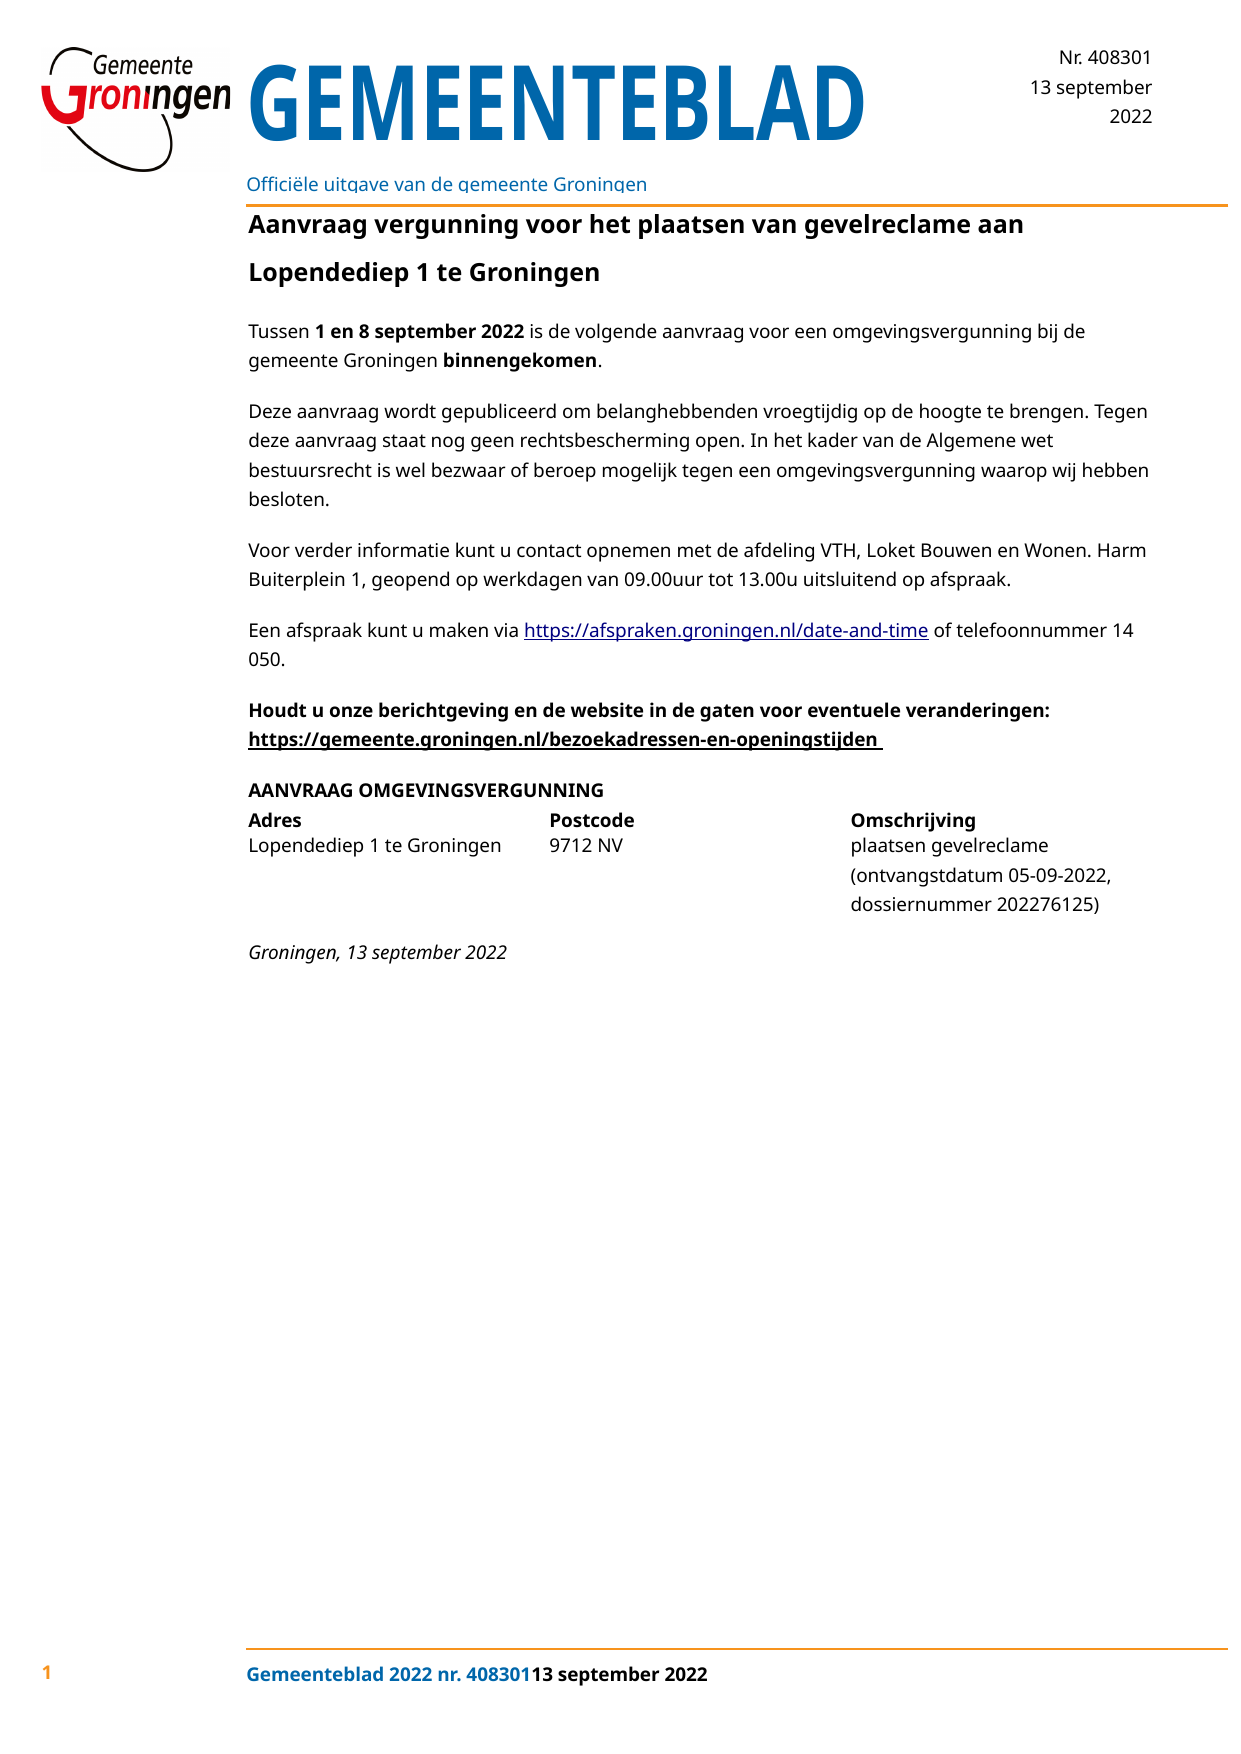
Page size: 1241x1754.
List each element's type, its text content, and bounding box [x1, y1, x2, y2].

table_cell plaatsen gevelreclame (ontvangstdatum 05-09-2022, dossiernummer 202276125) [850, 833, 1152, 917]
text Houdt u onze berichtgeving en de website in de gaten voor eventuele veranderingen: https://gemeente.groningen.nl/bezoekadressen-en-openingstijden [248, 697, 1152, 752]
table_header Omschrijving [850, 807, 1152, 832]
table_cell 9712 NV [549, 833, 850, 917]
table_cell Lopendediep 1 te Groningen [248, 833, 549, 917]
text Aanvraag vergunning voor het plaatsen van gevelreclame aan Lopendediep 1 te Groningen [248, 207, 1152, 288]
text Tussen 1 en 8 september 2022 is de volgende aanvraag voor een omgevingsvergunning bij de gemeente Groningen binnengekomen. [248, 318, 1152, 373]
text Een afspraak kunt u maken via https://afspraken.groningen.nl/date-and-time of telefoonnummer 14 050. [248, 617, 1152, 672]
table_header Postcode [549, 807, 850, 832]
text Deze aanvraag wordt gepubliceerd om belanghebbenden vroegtijdig op de hoogte te brengen. Tegen deze aanvraag staat nog geen rechtsbescherming open. In het kader van de Algemene wet bestuursrecht is wel bezwaar of beroep mogelijk tegen een omgevingsvergunning waarop wij hebben besloten. [248, 398, 1152, 512]
picture [41, 47, 231, 172]
table_header Adres [248, 807, 549, 832]
text AANVRAAG OMGEVINGSVERGUNNING [248, 777, 1152, 803]
text Groningen, 13 september 2022 [248, 939, 1152, 964]
text Voor verder informatie kunt u contact opnemen met de afdeling VTH, Loket Bouwen en Wonen. Harm Buiterplein 1, geopend op werkdagen van 09.00uur tot 13.00u uitsluitend op afspraak. [248, 537, 1152, 592]
